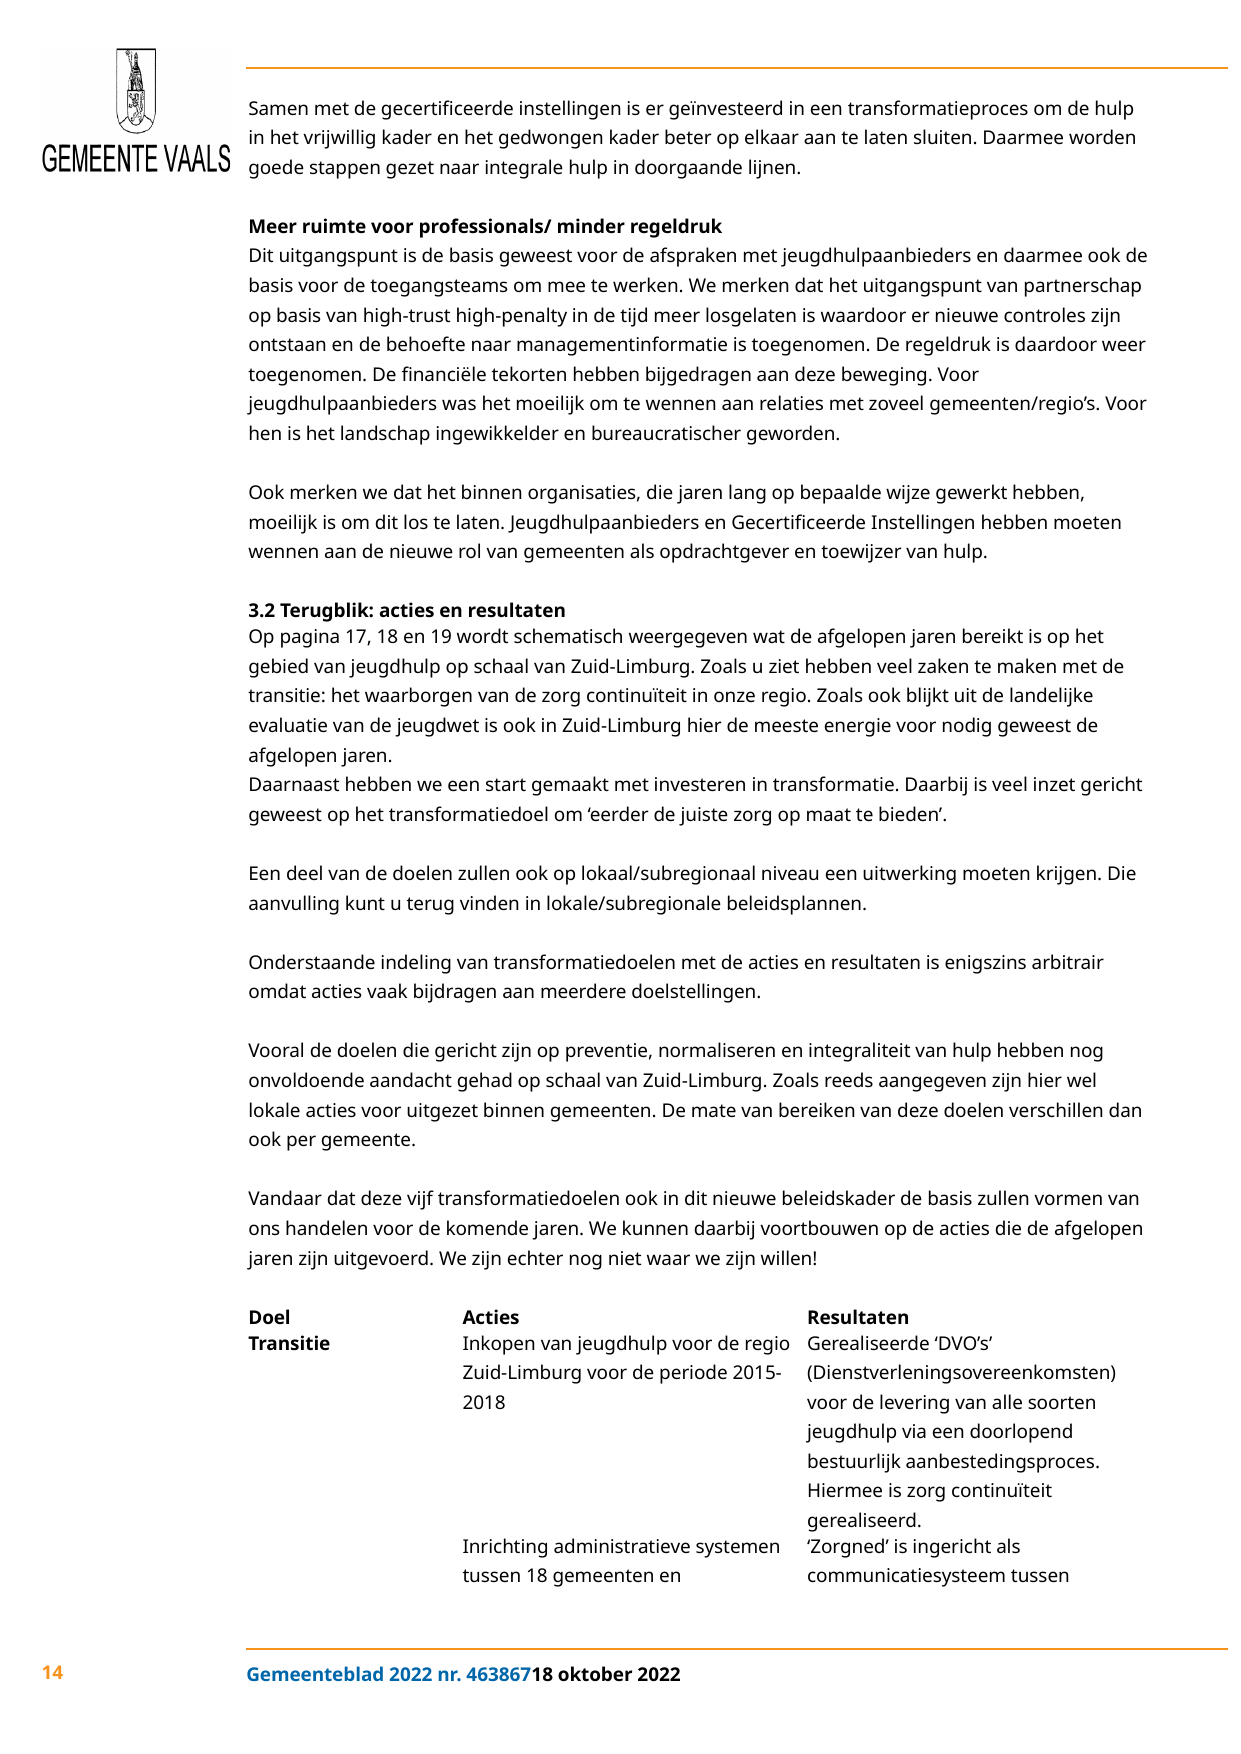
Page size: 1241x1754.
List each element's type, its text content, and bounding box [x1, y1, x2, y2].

text Vandaar dat deze vijf transformatiedoelen ook in dit nieuwe beleidskader de basis zullen vormen van ons handelen voor de komende jaren. We kunnen daarbij voortbouwen op de acties die de afgelopen jaren zijn uitgevoerd. We zijn echter nog niet waar we zijn willen! [248, 1186, 1152, 1270]
table_header Doel [248, 1304, 462, 1330]
text Daarnaast hebben we een start gemaakt met investeren in transformatie. Daarbij is veel inzet gericht geweest op het transformatiedoel om ‘eerder de juiste zorg op maat te bieden’. [248, 771, 1152, 827]
text 3.2 Terugblik: acties en resultaten [248, 598, 1152, 623]
table_cell Inrichting administratieve systemen tussen 18 gemeenten en [462, 1533, 807, 1588]
text Meer ruimte voor professionals/ minder regeldruk [248, 213, 1152, 239]
text Dit uitgangspunt is de basis geweest voor de afspraken met jeugdhulpaanbieders en daarmee ook de basis voor de toegangsteams om mee te werken. We merken dat het uitgangspunt van partnerschap op basis van high-trust high-penalty in de tijd meer losgelaten is waardoor er nieuwe controles zijn ontstaan en de behoefte naar managementinformatie is toegenomen. De regeldruk is daardoor weer toegenomen. De financiële tekorten hebben bijgedragen aan deze beweging. Voor jeugdhulpaanbieders was het moeilijk om te wennen aan relaties met zoveel gemeenten/regio’s. Voor hen is het landschap ingewikkelder en bureaucratischer geworden. [248, 243, 1152, 446]
text Onderstaande indeling van transformatiedoelen met de acties en resultaten is enigszins arbitrair omdat acties vaak bijdragen aan meerdere doelstellingen. [248, 949, 1152, 1004]
text Op pagina 17, 18 en 19 wordt schematisch weergegeven wat de afgelopen jaren bereikt is op het gebied van jeugdhulp op schaal van Zuid-Limburg. Zoals u ziet hebben veel zaken te maken met de transitie: het waarborgen van de zorg continuïteit in onze regio. Zoals ook blijkt uit de landelijke evaluatie van de jeugdwet is ook in Zuid-Limburg hier de meeste energie voor nodig geweest de afgelopen jaren. [248, 623, 1152, 767]
table_cell Inkopen van jeugdhulp voor de regio Zuid-Limburg voor de periode 2015- 2018 [462, 1330, 807, 1533]
text Een deel van de doelen zullen ook op lokaal/subregionaal niveau een uitwerking moeten krijgen. Die aanvulling kunt u terug vinden in lokale/subregionale beleidsplannen. [248, 860, 1152, 915]
text Ook merken we dat het binnen organisaties, die jaren lang op bepaalde wijze gewerkt hebben, moeilijk is om dit los te laten. Jeugdhulpaanbieders en Gecertificeerde Instellingen hebben moeten wennen aan de nieuwe rol van gemeenten als opdrachtgever en toewijzer van hulp. [248, 479, 1152, 564]
picture [41, 47, 231, 172]
table_cell ‘Zorgned’ is ingericht als communicatiesysteem tussen [807, 1533, 1152, 1588]
table_header Resultaten [807, 1304, 1152, 1330]
table_cell [248, 1533, 462, 1588]
table_cell Transitie [248, 1330, 462, 1533]
table_header Acties [462, 1304, 807, 1330]
table_cell Gerealiseerde ‘DVO’s’ (Dienstverleningsovereenkomsten) voor de levering van alle soorten jeugdhulp via een doorlopend bestuurlijk aanbestedingsproces. Hiermee is zorg continuïteit gerealiseerd. [807, 1330, 1152, 1533]
text Samen met de gecertificeerde instellingen is er geïnvesteerd in een transformatieproces om de hulp in het vrijwillig kader en het gedwongen kader beter op elkaar aan te laten sluiten. Daarmee worden goede stappen gezet naar integrale hulp in doorgaande lijnen. [248, 95, 1152, 180]
text Vooral de doelen die gericht zijn op preventie, normaliseren en integraliteit van hulp hebben nog onvoldoende aandacht gehad op schaal van Zuid-Limburg. Zoals reeds aangegeven zijn hier wel lokale acties voor uitgezet binnen gemeenten. De mate van bereiken van deze doelen verschillen dan ook per gemeente. [248, 1038, 1152, 1152]
